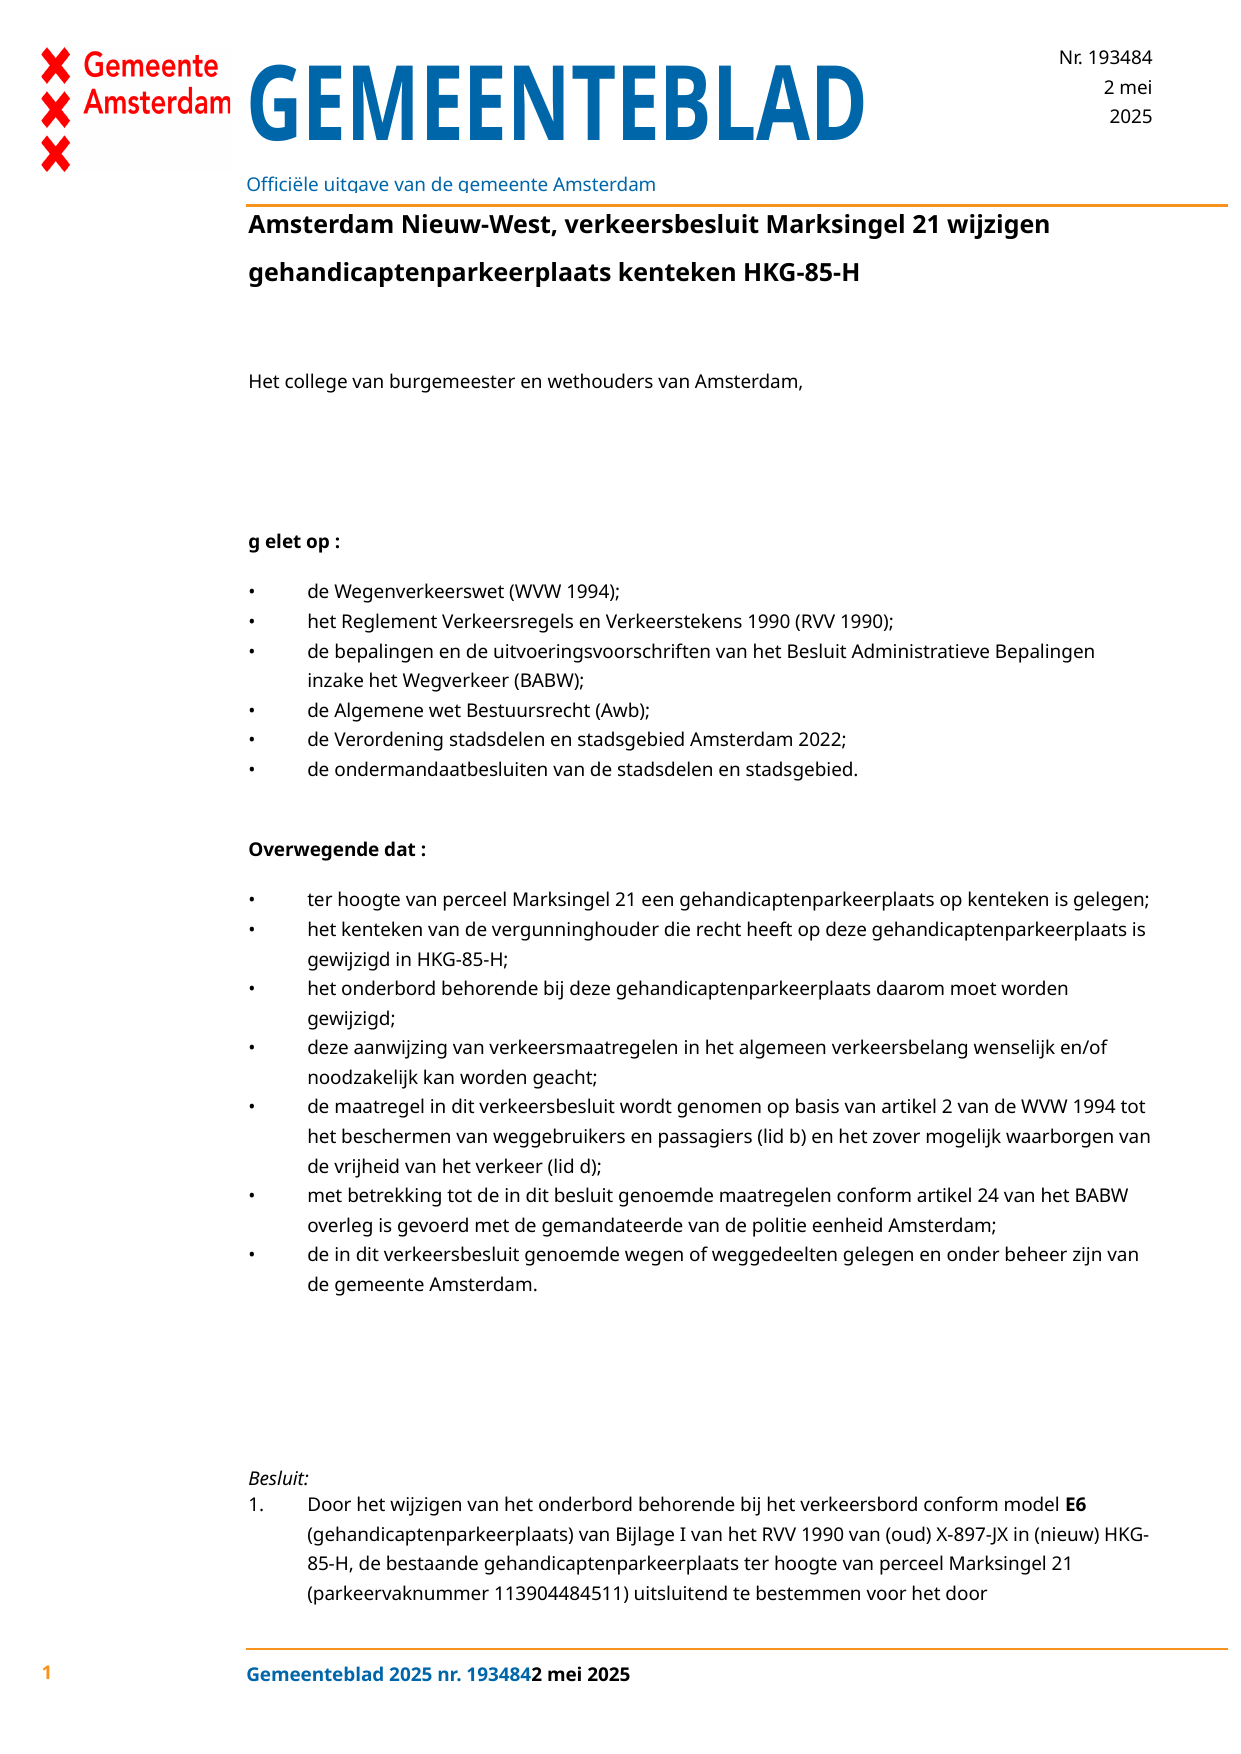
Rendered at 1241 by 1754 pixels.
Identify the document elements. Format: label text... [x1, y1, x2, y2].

list ter hoogte van perceel Marksingel 21 een gehandicaptenparkeerplaats op kenteken is gelegen; [248, 887, 1152, 912]
text Overwegende dat : [248, 836, 1152, 862]
list het onderbord behorende bij deze gehandicaptenparkeerplaats daarom moet worden gewijzigd; [248, 975, 1152, 1031]
list het Reglement Verkeersregels en Verkeerstekens 1990 (RVV 1990); [248, 608, 1152, 634]
list de Verordening stadsdelen en stadsgebied Amsterdam 2022; [248, 727, 1152, 752]
text Besluit: [248, 1466, 1152, 1491]
list de maatregel in dit verkeersbesluit wordt genomen op basis van artikel 2 van de WVW 1994 tot het beschermen van weggebruikers en passagiers (lid b) en het zover mogelijk waarborgen van de vrijheid van het verkeer (lid d); [248, 1094, 1152, 1178]
text Het college van burgemeester en wethouders van Amsterdam, [248, 368, 1152, 394]
list de bepalingen en de uitvoeringsvoorschriften van het Besluit Administratieve Bepalingen inzake het Wegverkeer (BABW); [248, 638, 1152, 693]
list de in dit verkeersbesluit genoemde wegen of weggedeelten gelegen en onder beheer zijn van de gemeente Amsterdam. [248, 1242, 1152, 1297]
list met betrekking tot de in dit besluit genoemde maatregelen conform artikel 24 van het BABW overleg is gevoerd met de gemandateerde van de politie eenheid Amsterdam; [248, 1182, 1152, 1238]
list deze aanwijzing van verkeersmaatregelen in het algemeen verkeersbelang wenselijk en/of noodzakelijk kan worden geacht; [248, 1034, 1152, 1090]
list Door het wijzigen van het onderbord behorende bij het verkeersbord conform model E6 (gehandicaptenparkeerplaats) van Bijlage I van het RVV 1990 van (oud) X-897-JX in (nieuw) HKG-85-H, de bestaande gehandicaptenparkeerplaats ter hoogte van perceel Marksingel 21 (parkeervaknummer 113904484511) uitsluitend te bestemmen voor het door [248, 1491, 1152, 1606]
list het kenteken van de vergunninghouder die recht heeft op deze gehandicaptenparkeerplaats is gewijzigd in HKG-85-H; [248, 916, 1152, 971]
list de ondermandaatbesluiten van de stadsdelen en stadsgebied. [248, 756, 1152, 782]
text Amsterdam Nieuw-West, verkeersbesluit Marksingel 21 wijzigen gehandicaptenparkeerplaats kenteken HKG-85-H [248, 207, 1152, 288]
picture [41, 47, 231, 172]
list de Wegenverkeerswet (WVW 1994); [248, 579, 1152, 604]
list de Algemene wet Bestuursrecht (Awb); [248, 697, 1152, 723]
text g elet op : [248, 528, 1152, 554]
